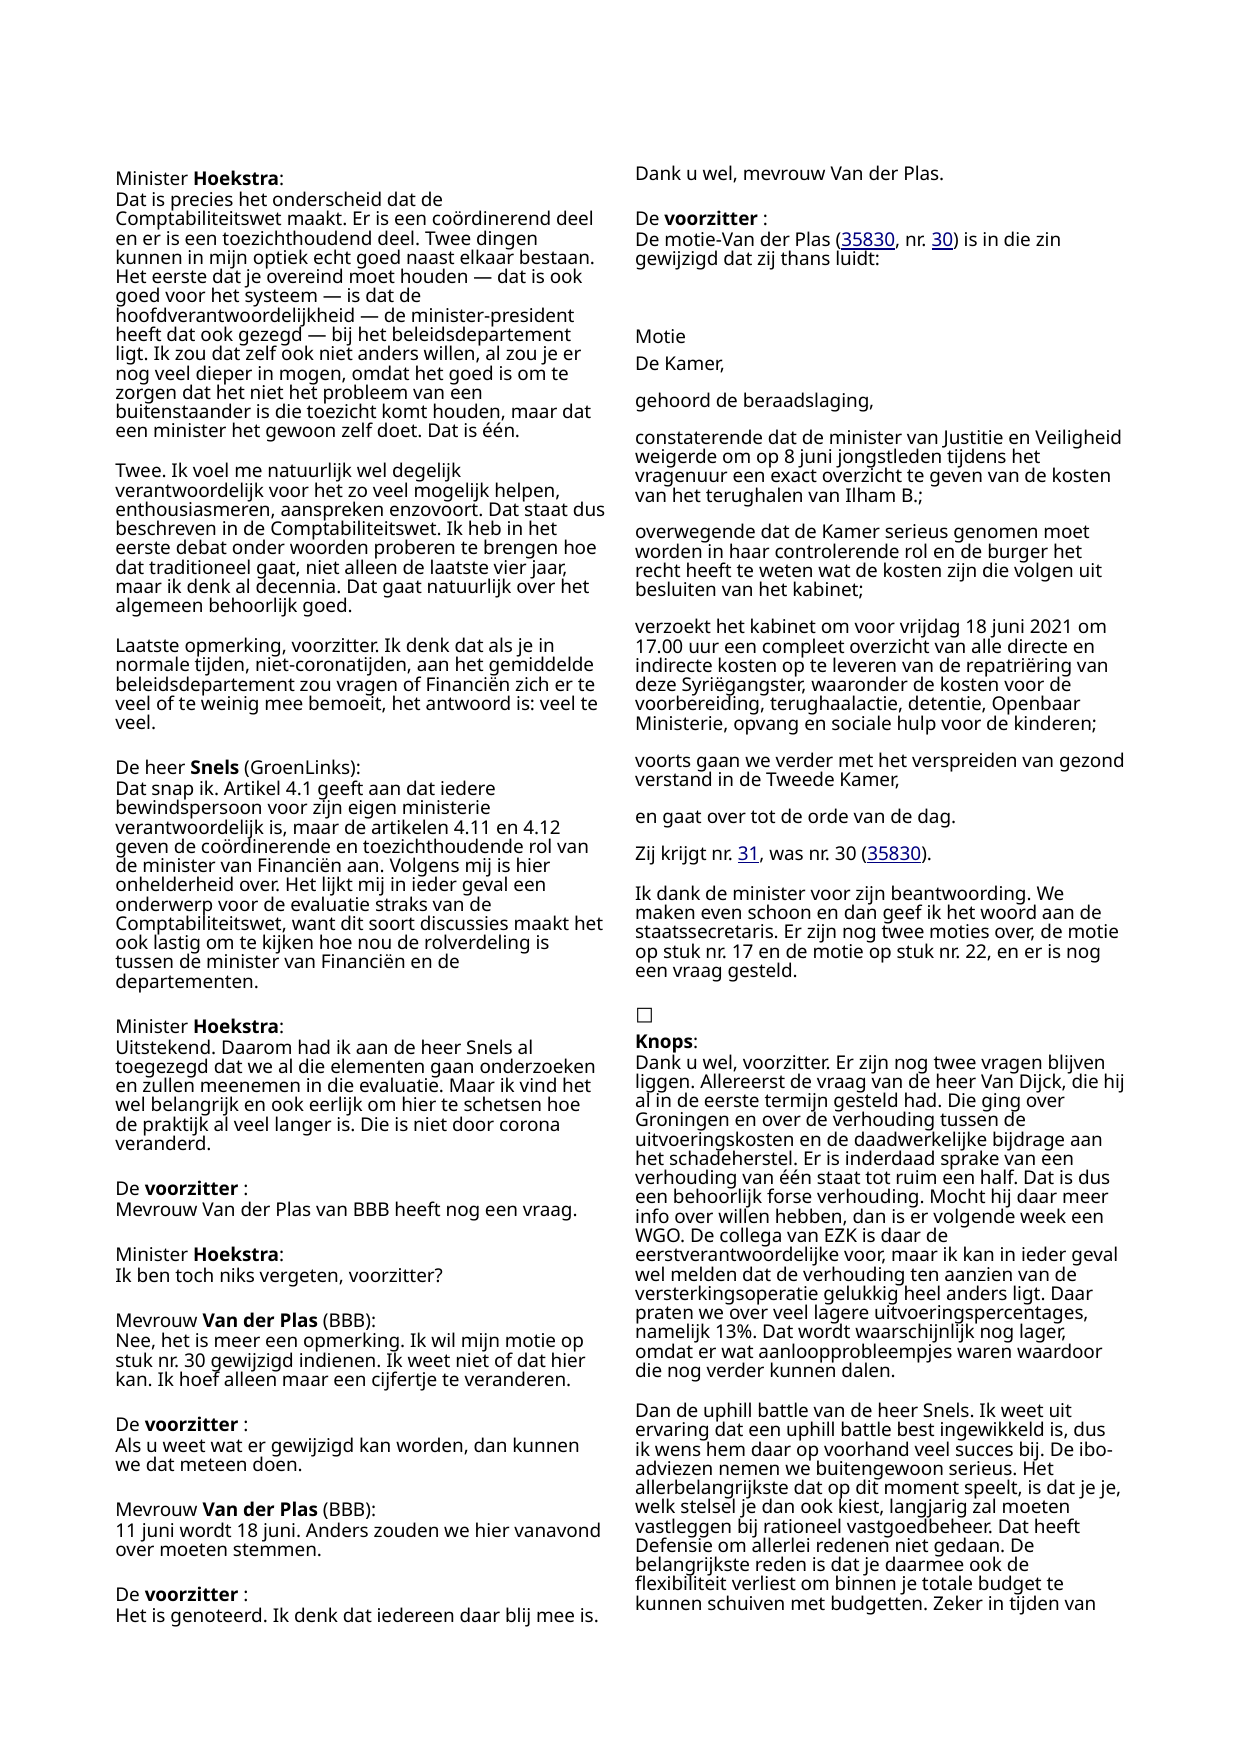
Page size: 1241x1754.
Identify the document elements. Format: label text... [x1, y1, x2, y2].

text Nee, het is meer een opmerking. Ik wil mijn motie op stuk nr. 30 gewijzigd indienen. Ik weet niet of dat hier kan. Ik hoef alleen maar een cijfertje te veranderen. [115, 1332, 605, 1390]
text Uitstekend. Daarom had ik aan de heer Snels al toegezegd dat we al die elementen gaan onderzoeken en zullen meenemen in die evaluatie. Maar ik vind het wel belangrijk en ook eerlijk om hier te schetsen hoe de praktijk al veel langer is. Die is niet door corona veranderd. [115, 1039, 605, 1154]
text De voorzitter : [115, 1411, 605, 1437]
text Dat snap ik. Artikel 4.1 geeft aan dat iedere bewindspersoon voor zijn eigen ministerie verantwoordelijk is, maar de artikelen 4.11 en 4.12 geven de coördinerende en toezichthoudende rol van de minister van Financiën aan. Volgens mij is hier onhelderheid over. Het lijkt mij in ieder geval een onderwerp voor de evaluatie straks van de Comptabiliteitswet, want dit soort discussies maakt het ook lastig om te kijken hoe nou de rolverdeling is tussen de minister van Financiën en de departementen. [115, 780, 605, 992]
text Minister Hoekstra: [115, 1241, 605, 1267]
text Minister Hoekstra: [115, 1013, 605, 1039]
text De heer Snels (GroenLinks): [115, 754, 605, 780]
text Het is genoteerd. Ik denk dat iedereen daar blij mee is. [115, 1607, 605, 1626]
text Mevrouw Van der Plas (BBB): [115, 1307, 605, 1332]
text verzoekt het kabinet om voor vrijdag 18 juni 2021 om 17.00 uur een compleet overzicht van alle directe en indirecte kosten op te leveren van de repatriëring van deze Syriëgangster, waaronder de kosten voor de voorbereiding, terughaalactie, detentie, Openbaar Ministerie, opvang en sociale hulp voor de kinderen; [635, 618, 1125, 734]
text Dank u wel, mevrouw Van der Plas. [635, 165, 1125, 184]
text Dank u wel, voorzitter. Er zijn nog twee vragen blijven liggen. Allereerst de vraag van de heer Van Dijck, die hij al in de eerste termijn gesteld had. Die ging over Groningen en over de verhouding tussen de uitvoeringskosten en de daadwerkelijke bijdrage aan het schadeherstel. Er is inderdaad sprake van een verhouding van één staat tot ruim een half. Dat is dus een behoorlijk forse verhouding. Mocht hij daar meer info over willen hebben, dan is er volgende week een WGO. De collega van EZK is daar de eerstverantwoordelijke voor, maar ik kan in ieder geval wel melden dat de verhouding ten aanzien van de versterkingsoperatie gelukkig heel anders ligt. Daar praten we over veel lagere uitvoeringspercentages, namelijk 13%. Dat wordt waarschijnlijk nog lager, omdat er wat aanloopprobleempjes waren waardoor die nog verder kunnen dalen. [635, 1054, 1125, 1381]
text De motie-Van der Plas (35830, nr. 30) is in die zin gewijzigd dat zij thans luidt: [635, 231, 1125, 270]
text en gaat over tot de orde van de dag. [635, 808, 1125, 827]
text 11 juni wordt 18 juni. Anders zouden we hier vanavond over moeten stemmen. [115, 1522, 605, 1561]
text overwegende dat de Kamer serieus genomen moet worden in haar controlerende rol en de burger het recht heeft te weten wat de kosten zijn die volgen uit besluiten van het kabinet; [635, 523, 1125, 601]
text gehoord de beraadslaging, [635, 392, 1125, 411]
text Ik ben toch niks vergeten, voorzitter? [115, 1267, 605, 1286]
text Dan de uphill battle van de heer Snels. Ik weet uit ervaring dat een uphill battle best ingewikkeld is, dus ik wens hem daar op voorhand veel succes bij. De ibo-adviezen nemen we buitengewoon serieus. Het allerbelangrijkste dat op dit moment speelt, is dat je je, welk stelsel je dan ook kiest, langjarig zal moeten vastleggen bij rationeel vastgoedbeheer. Dat heeft Defensie om allerlei redenen niet gedaan. De belangrijkste reden is dat je daarmee ook de flexibiliteit verliest om binnen je totale budget te kunnen schuiven met budgetten. Zeker in tijden van [635, 1402, 1125, 1614]
text De Kamer, [635, 355, 1125, 374]
text Mevrouw Van der Plas (BBB): [115, 1496, 605, 1522]
text Dat is precies het onderscheid dat de Comptabiliteitswet maakt. Er is een coördinerend deel en er is een toezichthoudend deel. Twee dingen kunnen in mijn optiek echt goed naast elkaar bestaan. Het eerste dat je overeind moet houden — dat is ook goed voor het systeem — is dat de hoofdverantwoordelijkheid — de minister-president heeft dat ook gezegd — bij het beleidsdepartement ligt. Ik zou dat zelf ook niet anders willen, al zou je er nog veel dieper in mogen, omdat het goed is om te zorgen dat het niet het probleem van een buitenstaander is die toezicht komt houden, maar dat een minister het gewoon zelf doet. Dat is één. [115, 191, 605, 442]
text ⬜ [635, 1002, 1125, 1028]
text Laatste opmerking, voorzitter. Ik denk dat als je in normale tijden, niet-coronatijden, aan het gemiddelde beleidsdepartement zou vragen of Financiën zich er te veel of te weinig mee bemoeit, het antwoord is: veel te veel. [115, 637, 605, 733]
text Motie [635, 323, 1125, 349]
text Mevrouw Van der Plas van BBB heeft nog een vraag. [115, 1201, 605, 1220]
text Zij krijgt nr. 31, was nr. 30 (35830). [635, 845, 1125, 864]
text De voorzitter : [115, 1581, 605, 1607]
text Knops: [635, 1028, 1125, 1054]
text constaterende dat de minister van Justitie en Veiligheid weigerde om op 8 juni jongstleden tijdens het vragenuur een exact overzicht te geven van de kosten van het terughalen van Ilham B.; [635, 429, 1125, 506]
text Minister Hoekstra: [115, 165, 605, 191]
text voorts gaan we verder met het verspreiden van gezond verstand in de Tweede Kamer, [635, 752, 1125, 790]
text Ik dank de minister voor zijn beantwoording. We maken even schoon en dan geef ik het woord aan de staatssecretaris. Er zijn nog twee moties over, de motie op stuk nr. 17 en de motie op stuk nr. 22, en er is nog een vraag gesteld. [635, 885, 1125, 981]
text Twee. Ik voel me natuurlijk wel degelijk verantwoordelijk voor het zo veel mogelijk helpen, enthousiasmeren, aanspreken enzovoort. Dat staat dus beschreven in de Comptabiliteitswet. Ik heb in het eerste debat onder woorden proberen te brengen hoe dat traditioneel gaat, niet alleen de laatste vier jaar, maar ik denk al decennia. Dat gaat natuurlijk over het algemeen behoorlijk goed. [115, 462, 605, 616]
text Als u weet wat er gewijzigd kan worden, dan kunnen we dat meteen doen. [115, 1437, 605, 1475]
text De voorzitter : [115, 1175, 605, 1201]
text De voorzitter : [635, 205, 1125, 231]
